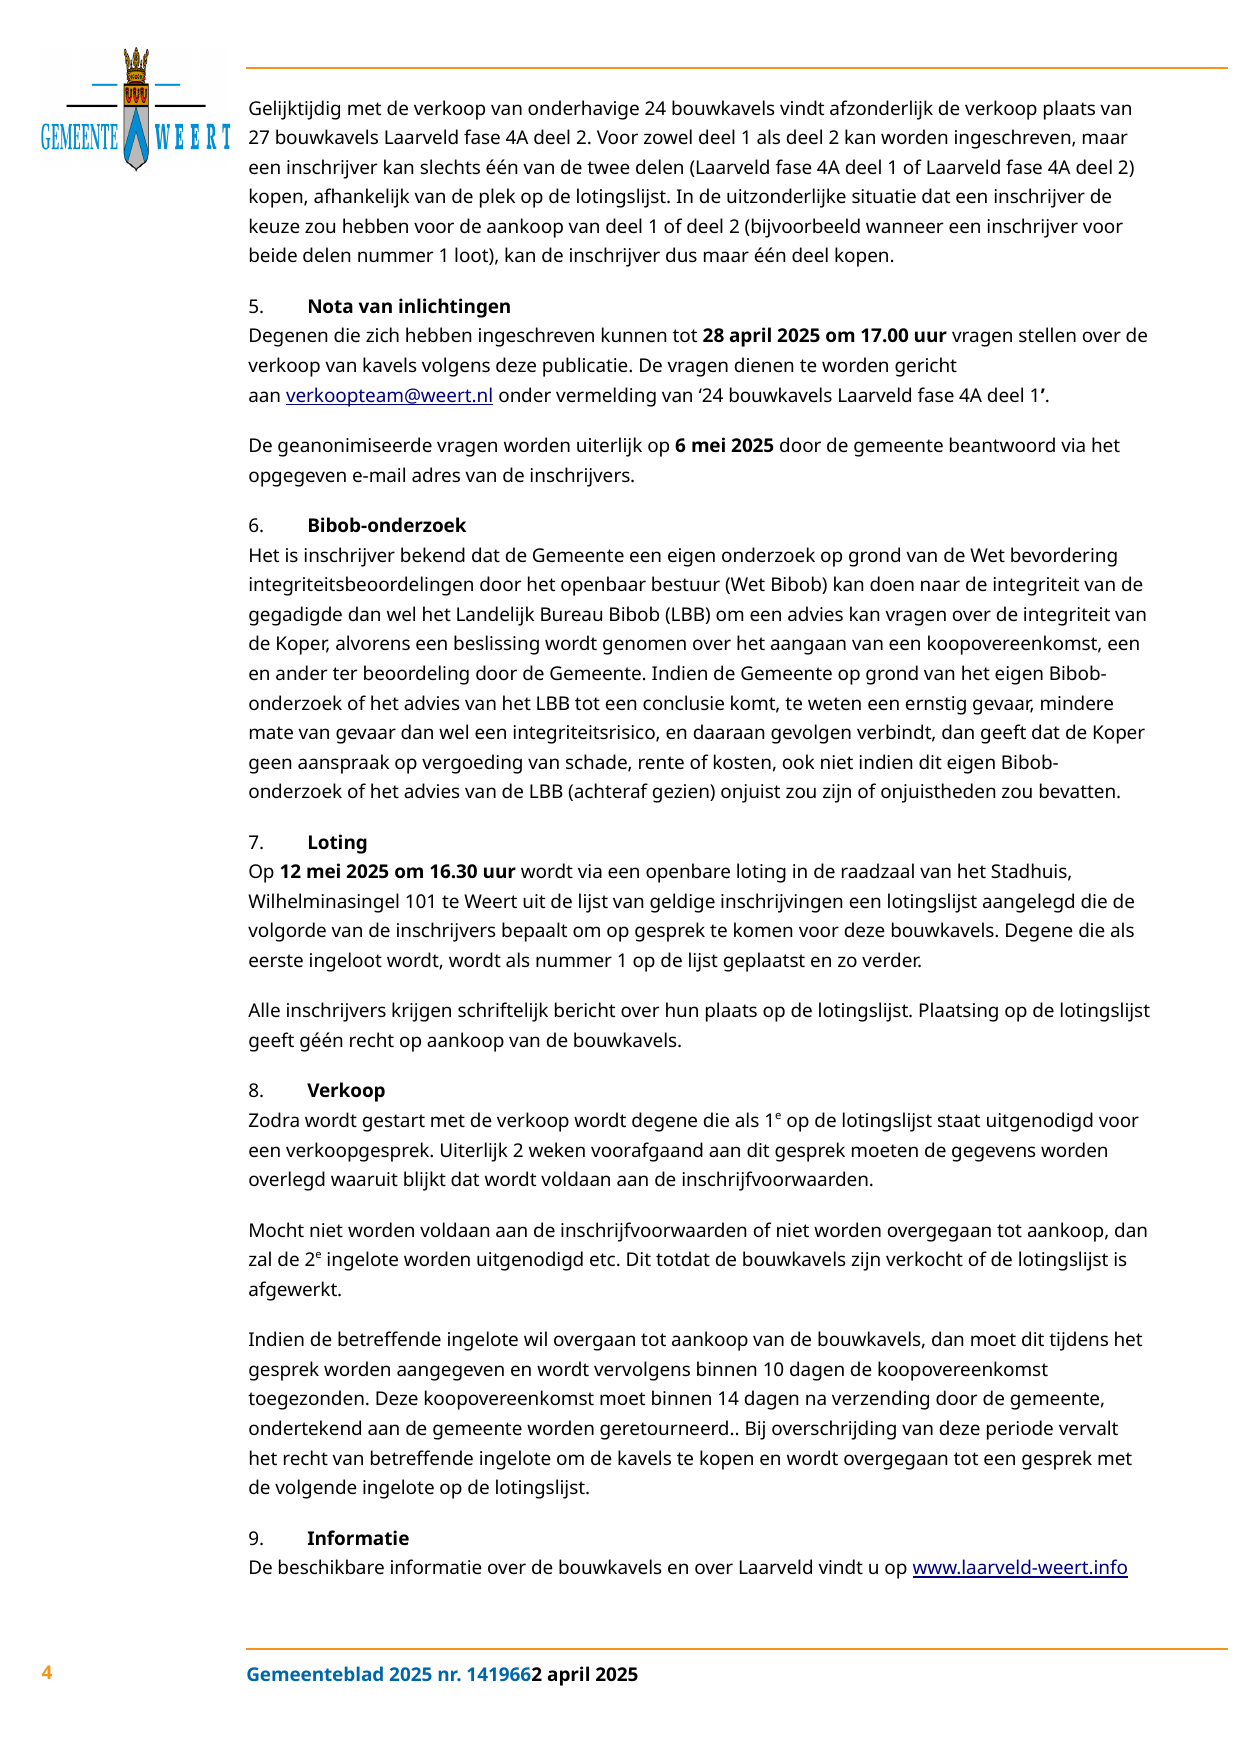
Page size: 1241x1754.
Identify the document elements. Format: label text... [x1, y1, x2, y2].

list Loting [248, 829, 1152, 855]
text De geanonimiseerde vragen worden uiterlijk op 6 mei 2025 door de gemeente beantwoord via het opgegeven e-mail adres van de inschrijvers. [248, 432, 1152, 488]
list Bibob-onderzoek [248, 512, 1152, 538]
list Verkoop [248, 1078, 1152, 1103]
text Gelijktijdig met de verkoop van onderhavige 24 bouwkavels vindt afzonderlijk de verkoop plaats van 27 bouwkavels Laarveld fase 4A deel 2. Voor zowel deel 1 als deel 2 kan worden ingeschreven, maar een inschrijver kan slechts één van de twee delen (Laarveld fase 4A deel 1 of Laarveld fase 4A deel 2) kopen, afhankelijk van de plek op de lotingslijst. In de uitzonderlijke situatie dat een inschrijver de keuze zou hebben voor de aankoop van deel 1 of deel 2 (bijvoorbeeld wanneer een inschrijver voor beide delen nummer 1 loot), kan de inschrijver dus maar één deel kopen. [248, 95, 1152, 268]
text Zodra wordt gestart met de verkoop wordt degene die als 1e op de lotingslijst staat uitgenodigd voor een verkoopgesprek. Uiterlijk 2 weken voorafgaand aan dit gesprek moeten de gegevens worden overlegd waaruit blijkt dat wordt voldaan aan de inschrijfvoorwaarden. [248, 1107, 1152, 1192]
text De beschikbare informatie over de bouwkavels en over Laarveld vindt u op www.laarveld-weert.info [248, 1554, 1152, 1580]
text Het is inschrijver bekend dat de Gemeente een eigen onderzoek op grond van de Wet bevordering integriteitsbeoordelingen door het openbaar bestuur (Wet Bibob) kan doen naar de integriteit van de gegadigde dan wel het Landelijk Bureau Bibob (LBB) om een advies kan vragen over de integriteit van de Koper, alvorens een beslissing wordt genomen over het aangaan van een koopovereenkomst, een en ander ter beoordeling door de Gemeente. Indien de Gemeente op grond van het eigen Bibob-onderzoek of het advies van het LBB tot een conclusie komt, te weten een ernstig gevaar, mindere mate van gevaar dan wel een integriteitsrisico, en daaraan gevolgen verbindt, dan geeft dat de Koper geen aanspraak op vergoeding van schade, rente of kosten, ook niet indien dit eigen Bibob-onderzoek of het advies van de LBB (achteraf gezien) onjuist zou zijn of onjuistheden zou bevatten. [248, 542, 1152, 804]
text Op 12 mei 2025 om 16.30 uur wordt via een openbare loting in de raadzaal van het Stadhuis, Wilhelminasingel 101 te Weert uit de lijst van geldige inschrijvingen een lotingslijst aangelegd die de volgorde van de inschrijvers bepaalt om op gesprek te komen voor deze bouwkavels. Degene die als eerste ingeloot wordt, wordt als nummer 1 op de lijst geplaatst en zo verder. [248, 858, 1152, 973]
text Mocht niet worden voldaan aan de inschrijfvoorwaarden of niet worden overgegaan tot aankoop, dan zal de 2e ingelote worden uitgenodigd etc. Dit totdat de bouwkavels zijn verkocht of de lotingslijst is afgewerkt. [248, 1217, 1152, 1302]
text Degenen die zich hebben ingeschreven kunnen tot 28 april 2025 om 17.00 uur vragen stellen over de verkoop van kavels volgens deze publicatie. De vragen dienen te worden gericht aan verkoopteam@weert.nl onder vermelding van ‘24 bouwkavels Laarveld fase 4A deel 1’. [248, 323, 1152, 408]
picture [41, 47, 231, 172]
text Indien de betreffende ingelote wil overgaan tot aankoop van de bouwkavels, dan moet dit tijdens het gesprek worden aangegeven en wordt vervolgens binnen 10 dagen de koopovereenkomst toegezonden. Deze koopovereenkomst moet binnen 14 dagen na verzending door de gemeente, ondertekend aan de gemeente worden geretourneerd.. Bij overschrijding van deze periode vervalt het recht van betreffende ingelote om de kavels te kopen en wordt overgegaan tot een gesprek met de volgende ingelote op de lotingslijst. [248, 1326, 1152, 1500]
list Informatie [248, 1525, 1152, 1551]
list Nota van inlichtingen [248, 293, 1152, 319]
text Alle inschrijvers krijgen schriftelijk bericht over hun plaats op de lotingslijst. Plaatsing op de lotingslijst geeft géén recht op aankoop van de bouwkavels. [248, 998, 1152, 1053]
